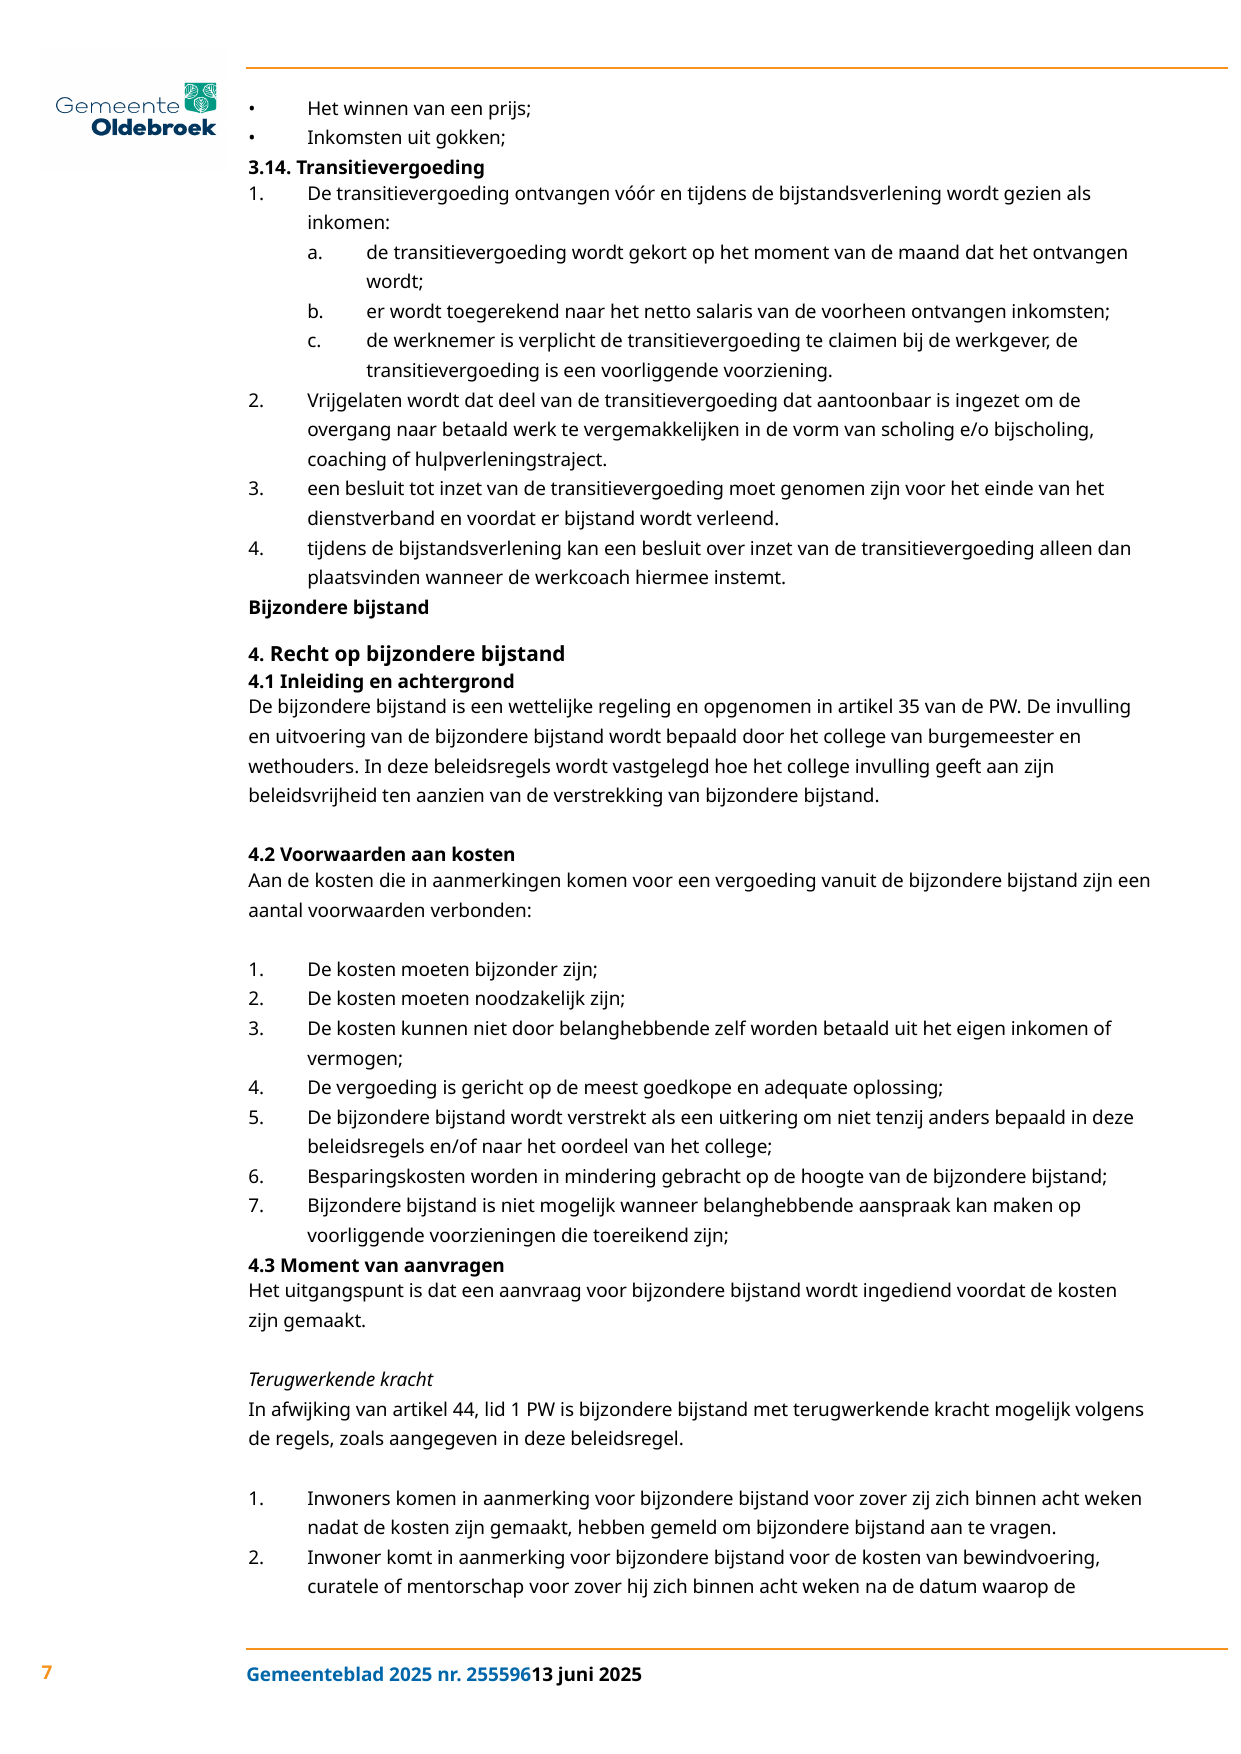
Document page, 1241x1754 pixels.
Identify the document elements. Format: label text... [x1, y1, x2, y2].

list Het winnen van een prijs; [248, 95, 1152, 121]
text 4. Recht op bijzondere bijstand [248, 639, 1152, 668]
list er wordt toegerekend naar het netto salaris van de voorheen ontvangen inkomsten; [307, 298, 1152, 324]
text 4.2 Voorwaarden aan kosten [248, 842, 1152, 867]
text 4.1 Inleiding en achtergrond [248, 668, 1152, 694]
list De kosten moeten bijzonder zijn; [248, 956, 1152, 982]
list De kosten moeten noodzakelijk zijn; [248, 986, 1152, 1011]
list de transitievergoeding wordt gekort op het moment van de maand dat het ontvangen wordt; [307, 239, 1152, 294]
list De vergoeding is gericht op de meest goedkope en adequate oplossing; [248, 1074, 1152, 1100]
text 4.3 Moment van aanvragen [248, 1252, 1152, 1278]
text Bijzondere bijstand [248, 594, 1152, 619]
list Inwoner komt in aanmerking voor bijzondere bijstand voor de kosten van bewindvoering, curatele of mentorschap voor zover hij zich binnen acht weken na de datum waarop de [248, 1544, 1152, 1599]
list De kosten kunnen niet door belanghebbende zelf worden betaald uit het eigen inkomen of vermogen; [248, 1015, 1152, 1071]
text In afwijking van artikel 44, lid 1 PW is bijzondere bijstand met terugwerkende kracht mogelijk volgens de regels, zoals aangegeven in deze beleidsregel. [248, 1396, 1152, 1451]
list Inwoners komen in aanmerking voor bijzondere bijstand voor zover zij zich binnen acht weken nadat de kosten zijn gemaakt, hebben gemeld om bijzondere bijstand aan te vragen. [248, 1485, 1152, 1540]
text Aan de kosten die in aanmerkingen komen voor een vergoeding vanuit de bijzondere bijstand zijn een aantal voorwaarden verbonden: [248, 867, 1152, 923]
text De bijzondere bijstand is een wettelijke regeling en opgenomen in artikel 35 van de PW. De invulling en uitvoering van de bijzondere bijstand wordt bepaald door het college van burgemeester en wethouders. In deze beleidsregels wordt vastgelegd hoe het college invulling geeft aan zijn beleidsvrijheid ten aanzien van de verstrekking van bijzondere bijstand. [248, 694, 1152, 808]
list Inkomsten uit gokken; [248, 124, 1152, 150]
list tijdens de bijstandsverlening kan een besluit over inzet van de transitievergoeding alleen dan plaatsvinden wanneer de werkcoach hiermee instemt. [248, 535, 1152, 590]
picture [41, 47, 231, 172]
list Vrijgelaten wordt dat deel van de transitievergoeding dat aantoonbaar is ingezet om de overgang naar betaald werk te vergemakkelijken in de vorm van scholing e/o bijscholing, coaching of hulpverleningstraject. [248, 387, 1152, 472]
text 3.14. Transitievergoeding [248, 154, 1152, 180]
text Het uitgangspunt is dat een aanvraag voor bijzondere bijstand wordt ingediend voordat de kosten zijn gemaakt. [248, 1278, 1152, 1333]
list Besparingskosten worden in mindering gebracht op de hoogte van de bijzondere bijstand; [248, 1163, 1152, 1189]
list een besluit tot inzet van de transitievergoeding moet genomen zijn voor het einde van het dienstverband en voordat er bijstand wordt verleend. [248, 476, 1152, 531]
text Terugwerkende kracht [248, 1366, 1152, 1392]
list Bijzondere bijstand is niet mogelijk wanneer belanghebbende aanspraak kan maken op voorliggende voorzieningen die toereikend zijn; [248, 1193, 1152, 1248]
list De bijzondere bijstand wordt verstrekt als een uitkering om niet tenzij anders bepaald in deze beleidsregels en/of naar het oordeel van het college; [248, 1104, 1152, 1159]
list De transitievergoeding ontvangen vóór en tijdens de bijstandsverlening wordt gezien als inkomen: [248, 180, 1152, 235]
list de werknemer is verplicht de transitievergoeding te claimen bij de werkgever, de transitievergoeding is een voorliggende voorziening. [307, 328, 1152, 383]
